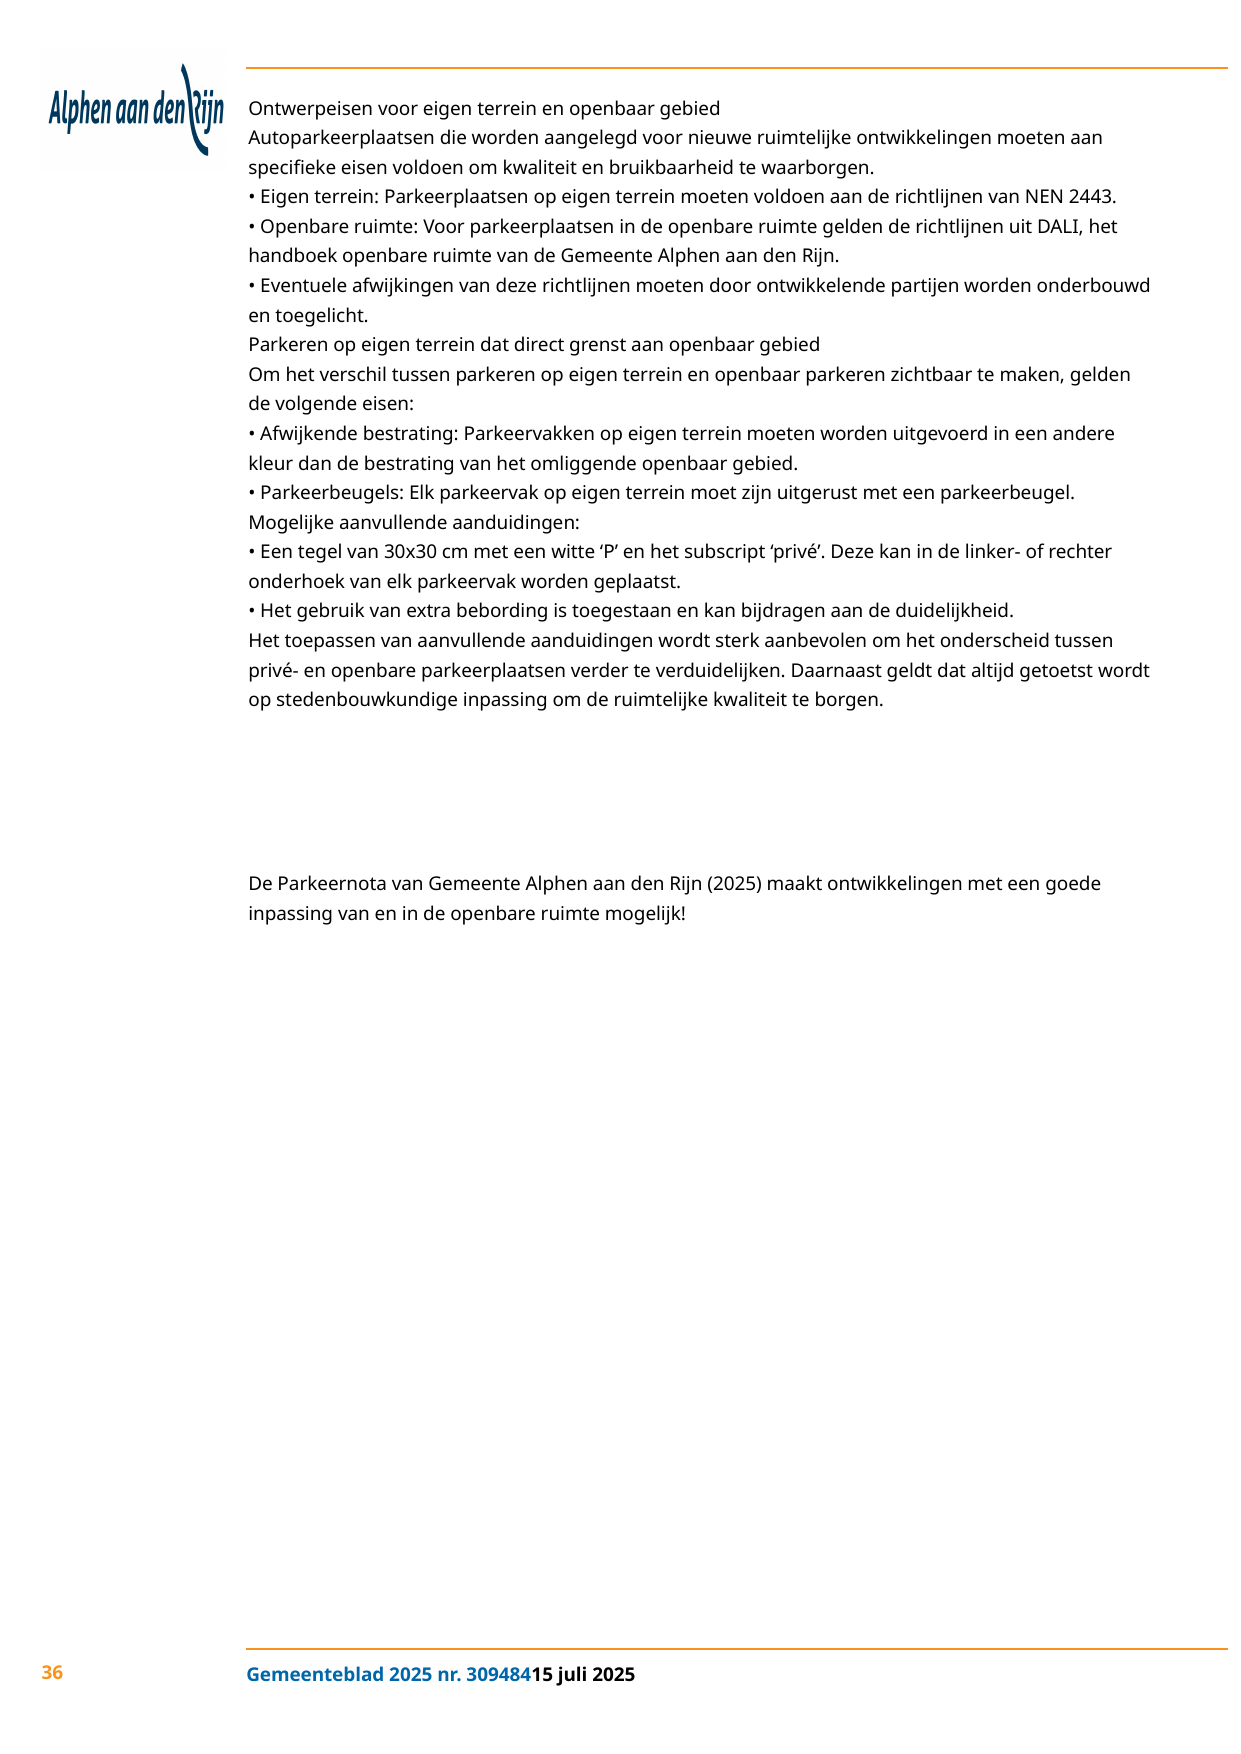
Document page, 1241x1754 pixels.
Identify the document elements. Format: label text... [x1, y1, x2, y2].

text Om het verschil tussen parkeren op eigen terrein en openbaar parkeren zichtbaar te maken, gelden de volgende eisen: [248, 361, 1152, 416]
text • Eigen terrein: Parkeerplaatsen op eigen terrein moeten voldoen aan de richtlijnen van NEN 2443. [248, 183, 1152, 209]
text • Het gebruik van extra bebording is toegestaan en kan bijdragen aan de duidelijkheid. [248, 598, 1152, 623]
text • Een tegel van 30x30 cm met een witte ‘P’ en het subscript ‘privé’. Deze kan in de linker- of rechter onderhoek van elk parkeervak worden geplaatst. [248, 538, 1152, 594]
text Ontwerpeisen voor eigen terrein en openbaar gebied [248, 95, 1152, 121]
picture [41, 47, 231, 172]
text • Parkeerbeugels: Elk parkeervak op eigen terrein moet zijn uitgerust met een parkeerbeugel. [248, 479, 1152, 505]
text Parkeren op eigen terrein dat direct grenst aan openbaar gebied [248, 331, 1152, 357]
text • Openbare ruimte: Voor parkeerplaatsen in de openbare ruimte gelden de richtlijnen uit DALI, het handboek openbare ruimte van de Gemeente Alphen aan den Rijn. [248, 213, 1152, 268]
text Het toepassen van aanvullende aanduidingen wordt sterk aanbevolen om het onderscheid tussen privé- en openbare parkeerplaatsen verder te verduidelijken. Daarnaast geldt dat altijd getoetst wordt op stedenbouwkundige inpassing om de ruimtelijke kwaliteit te borgen. [248, 627, 1152, 712]
text De Parkeernota van Gemeente Alphen aan den Rijn (2025) maakt ontwikkelingen met een goede inpassing van en in de openbare ruimte mogelijk! [248, 870, 1152, 925]
text • Eventuele afwijkingen van deze richtlijnen moeten door ontwikkelende partijen worden onderbouwd en toegelicht. [248, 272, 1152, 328]
text Autoparkeerplaatsen die worden aangelegd voor nieuwe ruimtelijke ontwikkelingen moeten aan specifieke eisen voldoen om kwaliteit en bruikbaarheid te waarborgen. [248, 124, 1152, 180]
text Mogelijke aanvullende aanduidingen: [248, 509, 1152, 535]
text • Afwijkende bestrating: Parkeervakken op eigen terrein moeten worden uitgevoerd in een andere kleur dan de bestrating van het omliggende openbaar gebied. [248, 420, 1152, 476]
